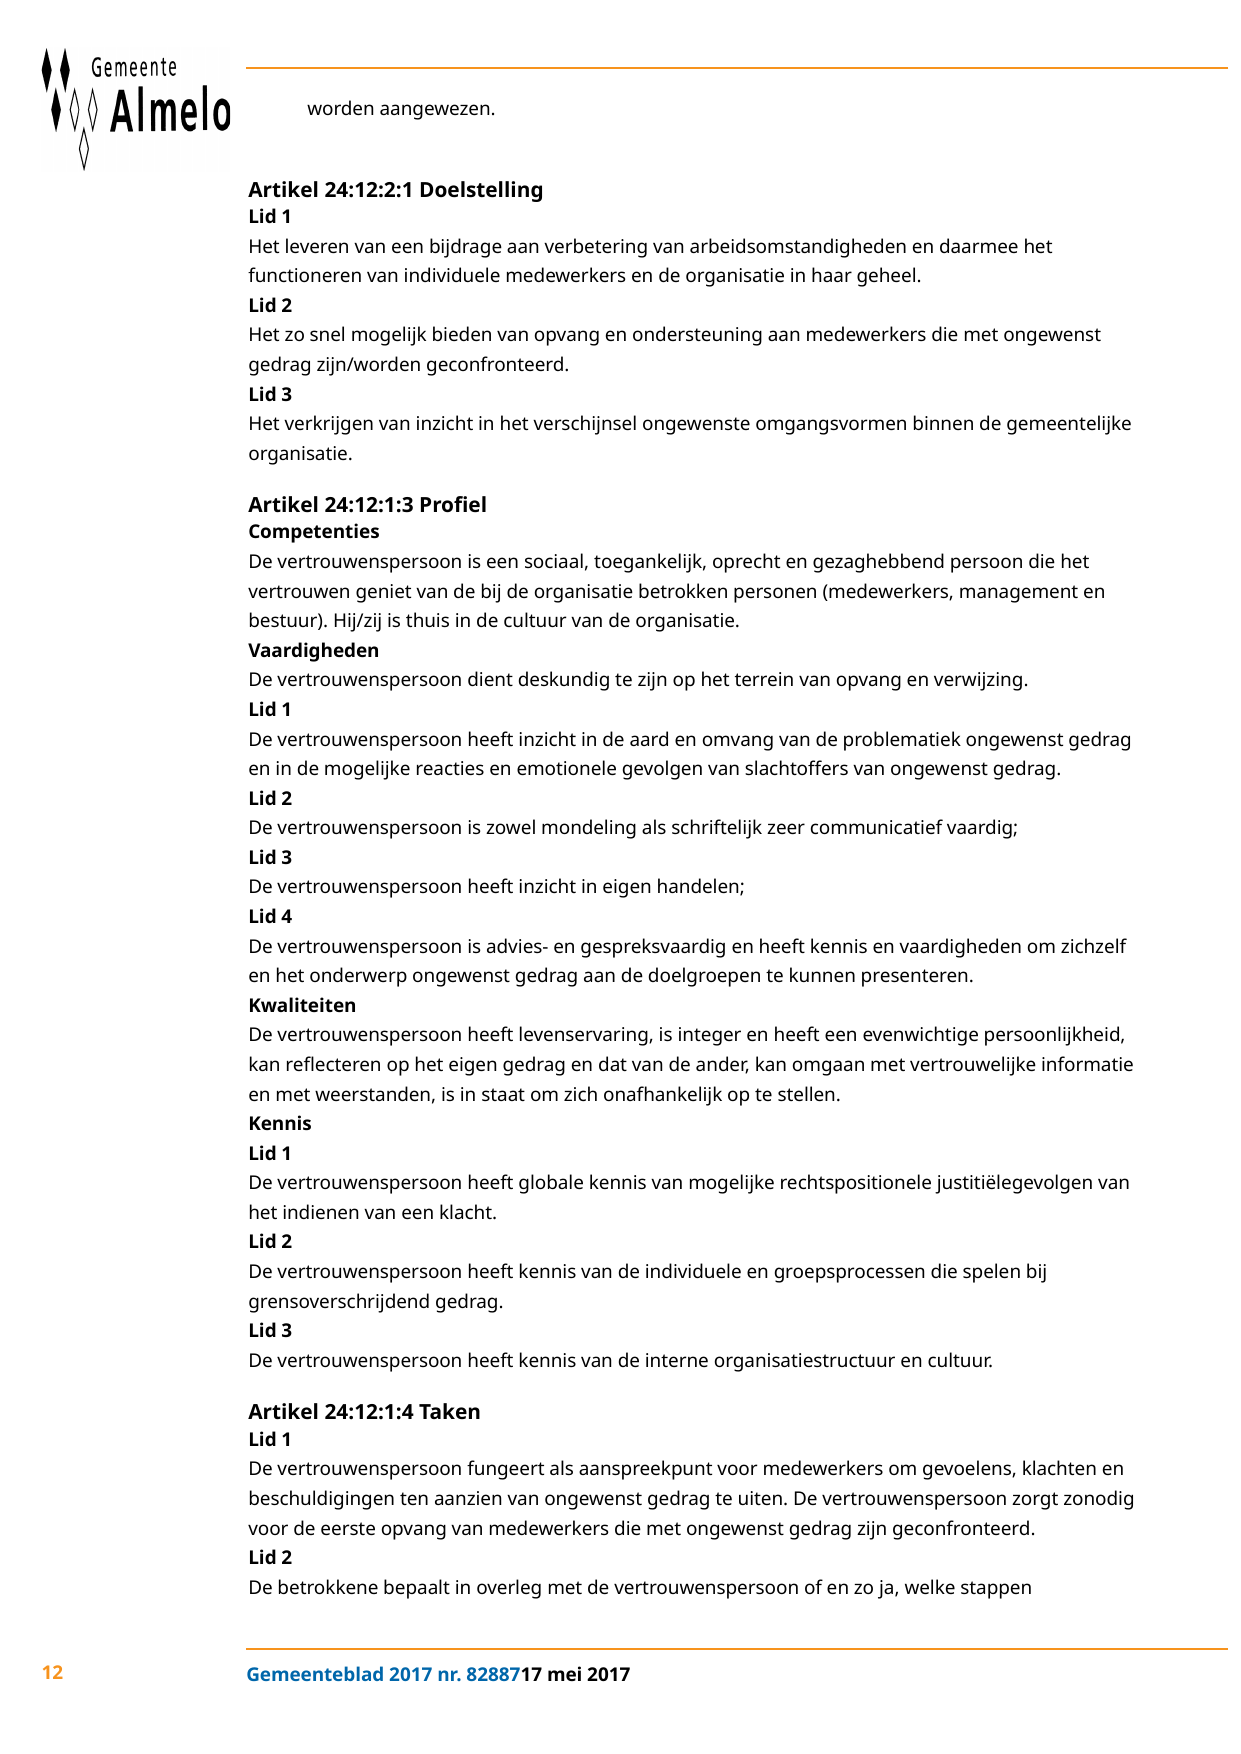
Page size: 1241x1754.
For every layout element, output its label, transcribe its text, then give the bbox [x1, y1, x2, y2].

text De vertrouwenspersoon heeft inzicht in eigen handelen; [248, 874, 1152, 899]
text De vertrouwenspersoon heeft globale kennis van mogelijke rechtspositionele justitiëlegevolgen van het indienen van een klacht. [248, 1169, 1152, 1225]
text De vertrouwenspersoon fungeert als aanspreekpunt voor medewerkers om gevoelens, klachten en beschuldigingen ten aanzien van ongewenst gedrag te uiten. De vertrouwenspersoon zorgt zonodig voor de eerste opvang van medewerkers die met ongewenst gedrag zijn geconfronteerd. [248, 1456, 1152, 1540]
text Lid 1 [248, 1426, 1152, 1452]
text De vertrouwenspersoon is een sociaal, toegankelijk, oprecht en gezaghebbend persoon die het vertrouwen geniet van de bij de organisatie betrokken personen (medewerkers, management en bestuur). Hij/zij is thuis in de cultuur van de organisatie. [248, 548, 1152, 633]
text Lid 3 [248, 1317, 1152, 1343]
text De vertrouwenspersoon dient deskundig te zijn op het terrein van opvang en verwijzing. [248, 667, 1152, 692]
text Lid 3 [248, 844, 1152, 870]
text De vertrouwenspersoon heeft kennis van de interne organisatiestructuur en cultuur. [248, 1347, 1152, 1373]
text Lid 2 [248, 1544, 1152, 1570]
text De vertrouwenspersoon heeft levenservaring, is integer en heeft een evenwichtige persoonlijkheid, kan reflecteren op het eigen gedrag en dat van de ander, kan omgaan met vertrouwelijke informatie en met weerstanden, is in staat om zich onafhankelijk op te stellen. [248, 1022, 1152, 1107]
text Lid 4 [248, 903, 1152, 929]
text Het verkrijgen van inzicht in het verschijnsel ongewenste omgangsvormen binnen de gemeentelijke organisatie. [248, 410, 1152, 466]
text Kwaliteiten [248, 992, 1152, 1018]
text Kennis [248, 1110, 1152, 1136]
text De vertrouwenspersoon heeft inzicht in de aard en omvang van de problematiek ongewenst gedrag en in de mogelijke reacties en emotionele gevolgen van slachtoffers van ongewenst gedrag. [248, 726, 1152, 781]
text Het zo snel mogelijk bieden van opvang en ondersteuning aan medewerkers die met ongewenst gedrag zijn/worden geconfronteerd. [248, 322, 1152, 377]
list worden aangewezen. [248, 95, 1152, 121]
text Artikel 24:12:2:1 Doelstelling [248, 175, 1152, 203]
text Artikel 24:12:1:4 Taken [248, 1397, 1152, 1426]
text Competenties [248, 519, 1152, 544]
text Lid 2 [248, 1229, 1152, 1254]
text Lid 1 [248, 696, 1152, 722]
text Lid 2 [248, 292, 1152, 318]
text Lid 2 [248, 785, 1152, 811]
text Artikel 24:12:1:3 Profiel [248, 490, 1152, 519]
text Lid 3 [248, 381, 1152, 406]
picture [41, 47, 231, 172]
text Vaardigheden [248, 637, 1152, 663]
text Lid 1 [248, 203, 1152, 229]
text De vertrouwenspersoon is advies- en gespreksvaardig en heeft kennis en vaardigheden om zichzelf en het onderwerp ongewenst gedrag aan de doelgroepen te kunnen presenteren. [248, 933, 1152, 988]
text De vertrouwenspersoon is zowel mondeling als schriftelijk zeer communicatief vaardig; [248, 814, 1152, 840]
text Het leveren van een bijdrage aan verbetering van arbeidsomstandigheden en daarmee het functioneren van individuele medewerkers en de organisatie in haar geheel. [248, 233, 1152, 288]
text De vertrouwenspersoon heeft kennis van de individuele en groepsprocessen die spelen bij grensoverschrijdend gedrag. [248, 1258, 1152, 1314]
text Lid 1 [248, 1140, 1152, 1166]
text De betrokkene bepaalt in overleg met de vertrouwenspersoon of en zo ja, welke stappen [248, 1574, 1152, 1599]
